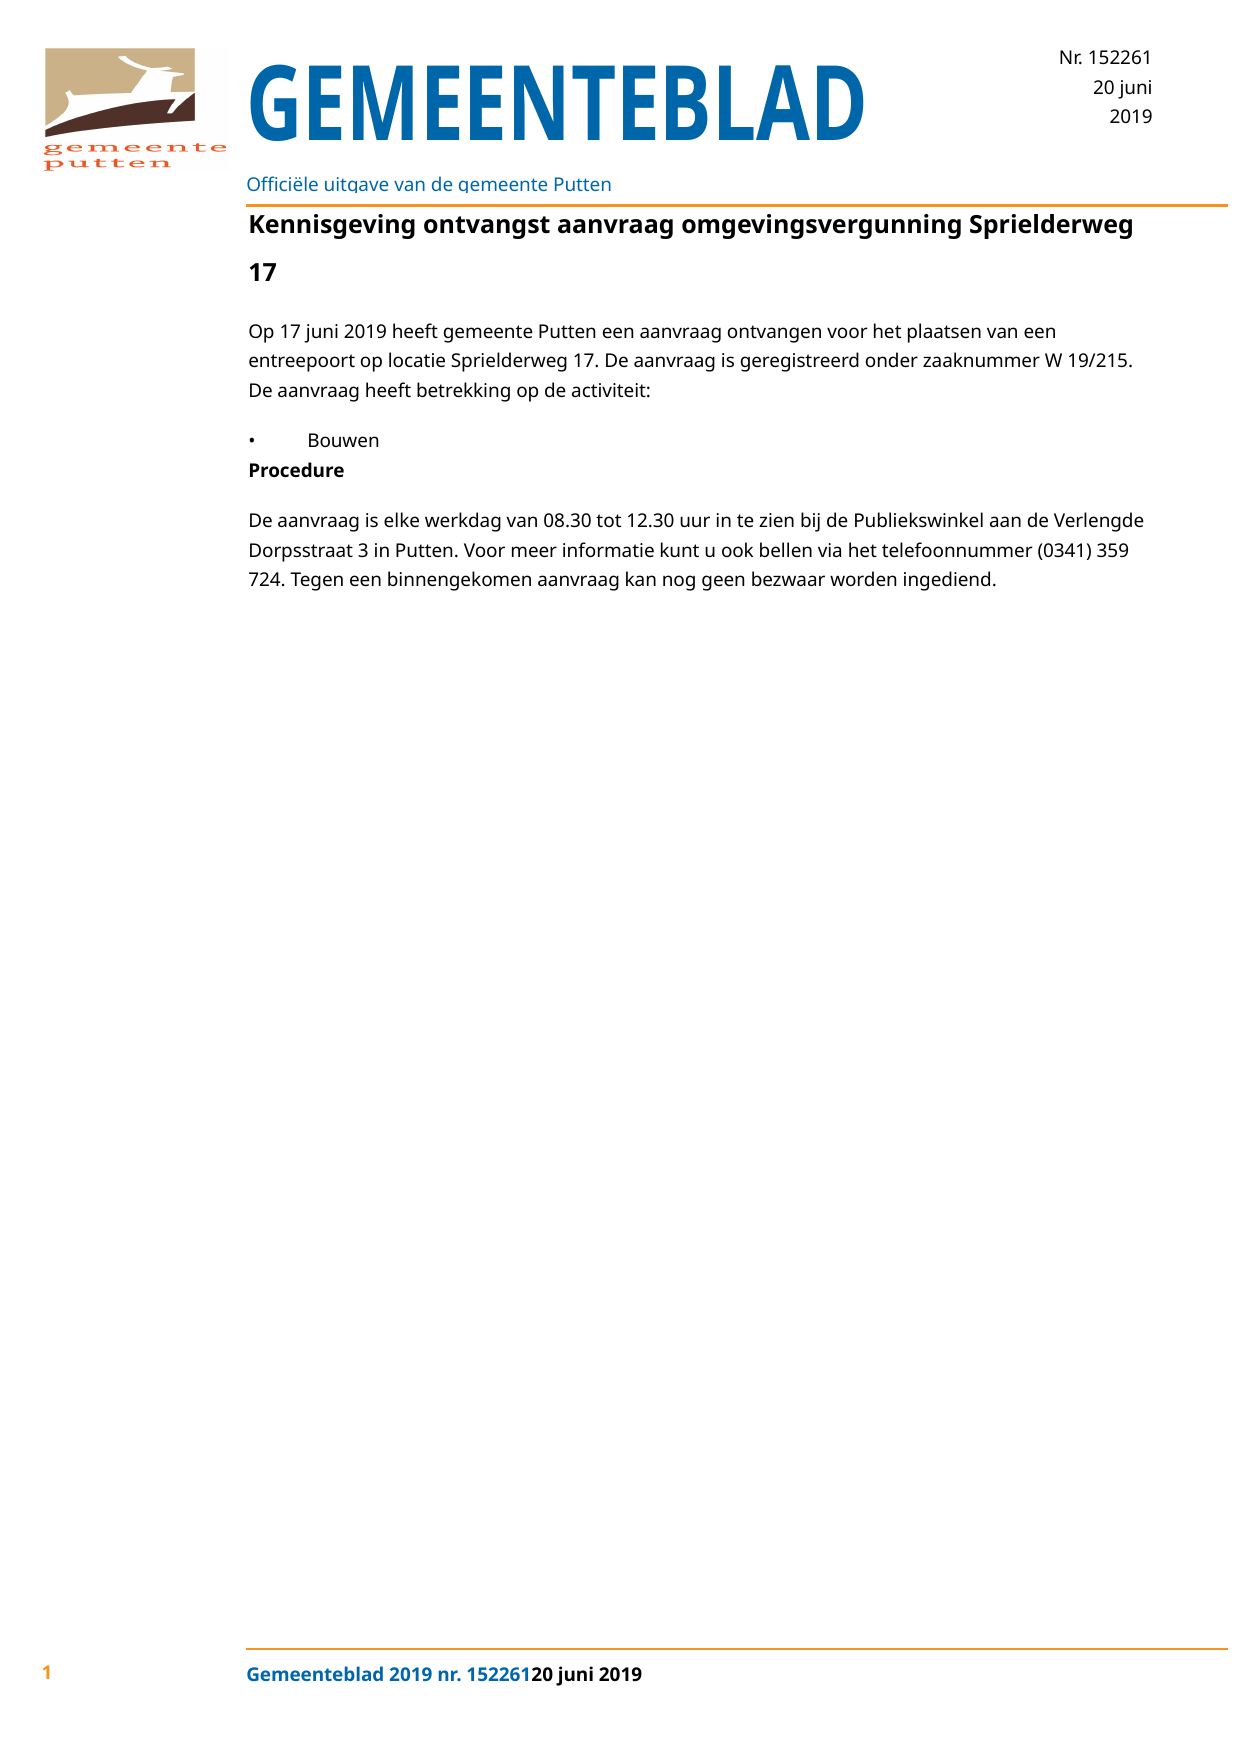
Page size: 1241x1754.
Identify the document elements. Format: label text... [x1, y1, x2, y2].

picture [41, 47, 231, 172]
list Bouwen [248, 427, 1152, 453]
text Op 17 juni 2019 heeft gemeente Putten een aanvraag ontvangen voor het plaatsen van een entreepoort op locatie Sprielderweg 17. De aanvraag is geregistreerd onder zaaknummer W 19/215. De aanvraag heeft betrekking op de activiteit: [248, 318, 1152, 403]
text Kennisgeving ontvangst aanvraag omgevingsvergunning Sprielderweg 17 [248, 207, 1152, 288]
text De aanvraag is elke werkdag van 08.30 tot 12.30 uur in te zien bij de Publiekswinkel aan de Verlengde Dorpsstraat 3 in Putten. Voor meer informatie kunt u ook bellen via het telefoonnummer (0341) 359 724. Tegen een binnengekomen aanvraag kan nog geen bezwaar worden ingediend. [248, 507, 1152, 592]
text Procedure [248, 457, 1152, 483]
